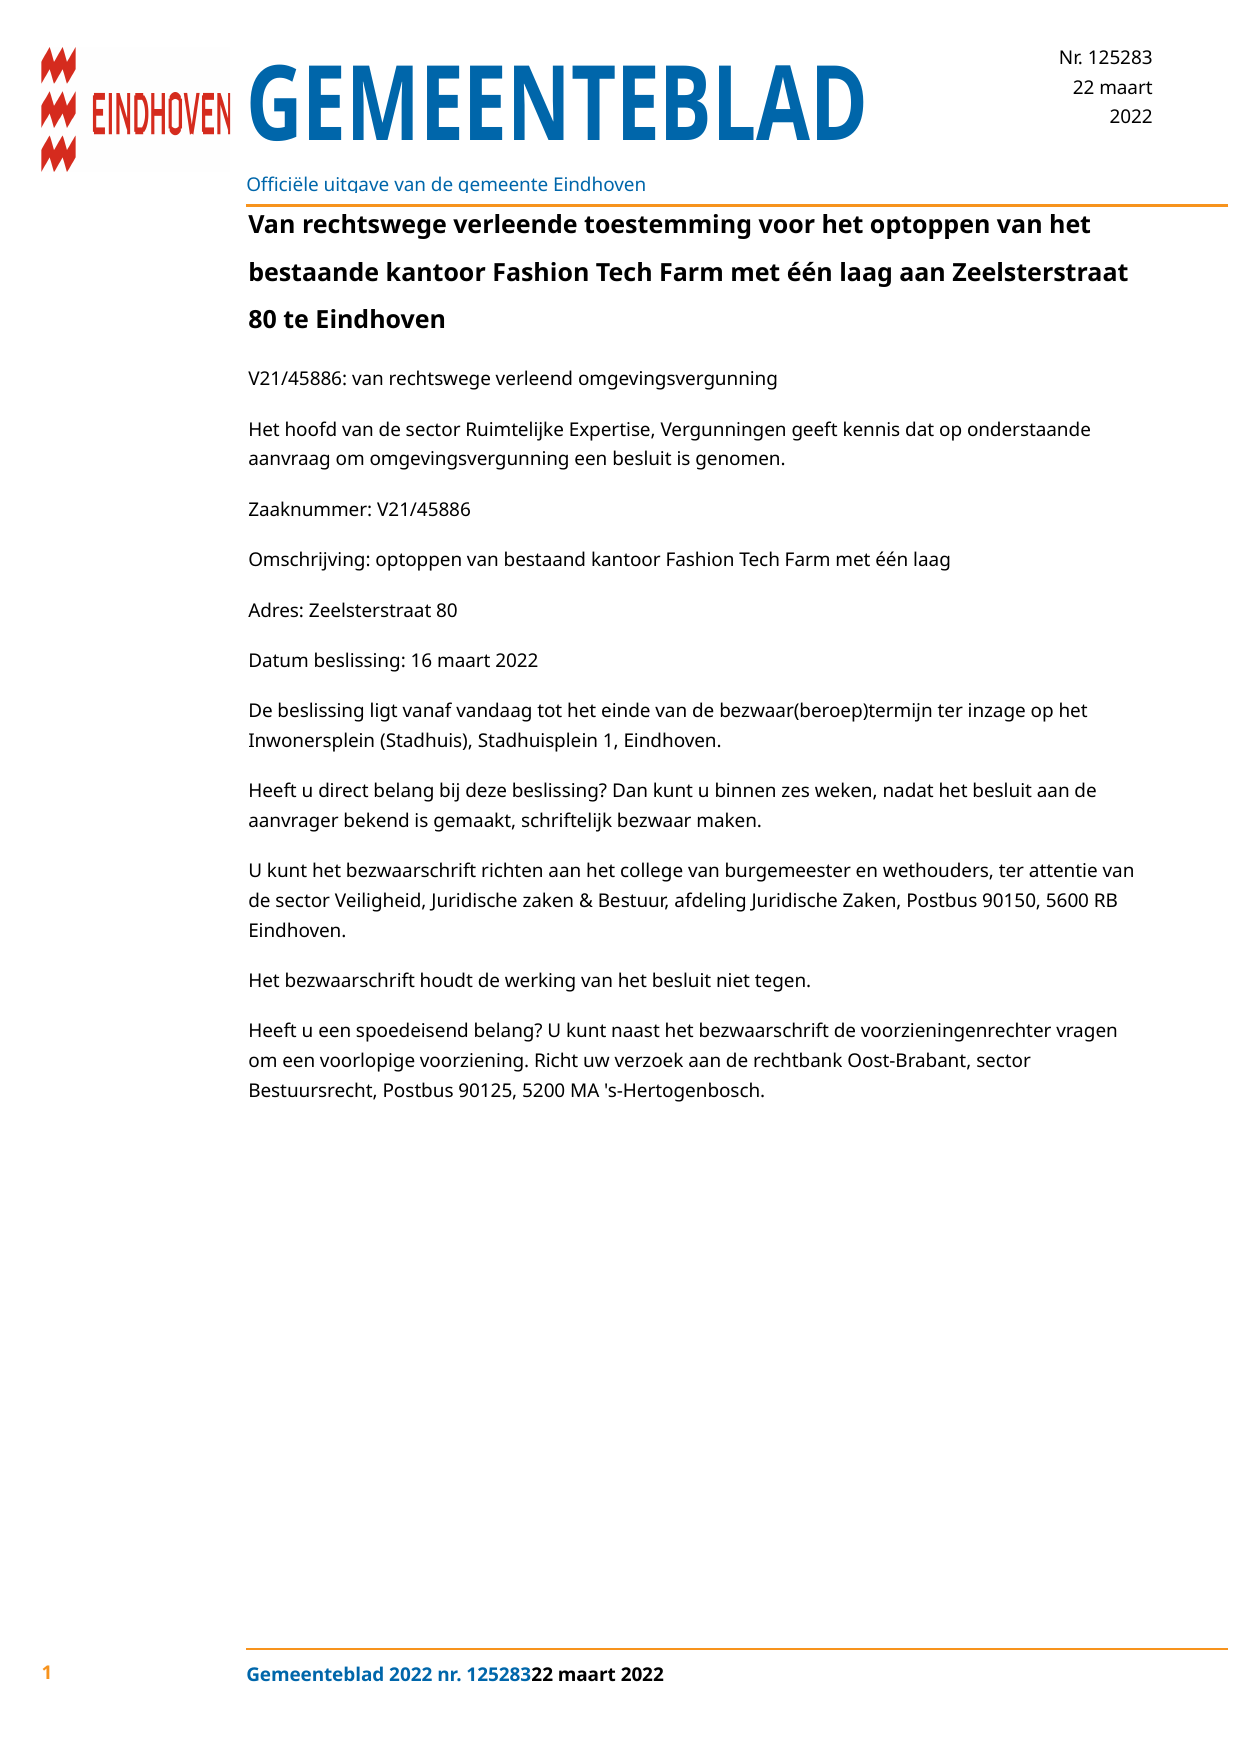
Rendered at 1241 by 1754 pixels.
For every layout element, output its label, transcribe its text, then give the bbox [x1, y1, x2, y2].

text V21/45886: van rechtswege verleend omgevingsvergunning [248, 366, 1152, 391]
text Omschrijving: optoppen van bestaand kantoor Fashion Tech Farm met één laag [248, 546, 1152, 572]
text Zaaknummer: V21/45886 [248, 496, 1152, 522]
text Datum beslissing: 16 maart 2022 [248, 647, 1152, 673]
text Het bezwaarschrift houdt de werking van het besluit niet tegen. [248, 967, 1152, 993]
text Het hoofd van de sector Ruimtelijke Expertise, Vergunningen geeft kennis dat op onderstaande aanvraag om omgevingsvergunning een besluit is genomen. [248, 416, 1152, 471]
text De beslissing ligt vanaf vandaag tot het einde van de bezwaar(beroep)termijn ter inzage op het Inwonersplein (Stadhuis), Stadhuisplein 1, Eindhoven. [248, 698, 1152, 753]
picture [41, 47, 231, 172]
text Adres: Zeelsterstraat 80 [248, 597, 1152, 622]
text Heeft u direct belang bij deze beslissing? Dan kunt u binnen zes weken, nadat het besluit aan de aanvrager bekend is gemaakt, schriftelijk bezwaar maken. [248, 778, 1152, 833]
text Van rechtswege verleende toestemming voor het optoppen van het bestaande kantoor Fashion Tech Farm met één laag aan Zeelsterstraat 80 te Eindhoven [248, 207, 1152, 336]
text U kunt het bezwaarschrift richten aan het college van burgemeester en wethouders, ter attentie van de sector Veiligheid, Juridische zaken & Bestuur, afdeling Juridische Zaken, Postbus 90150, 5600 RB Eindhoven. [248, 858, 1152, 942]
text Heeft u een spoedeisend belang? U kunt naast het bezwaarschrift de voorzieningenrechter vragen om een voorlopige voorziening. Richt uw verzoek aan de rechtbank Oost-Brabant, sector Bestuursrecht, Postbus 90125, 5200 MA 's-Hertogenbosch. [248, 1018, 1152, 1102]
